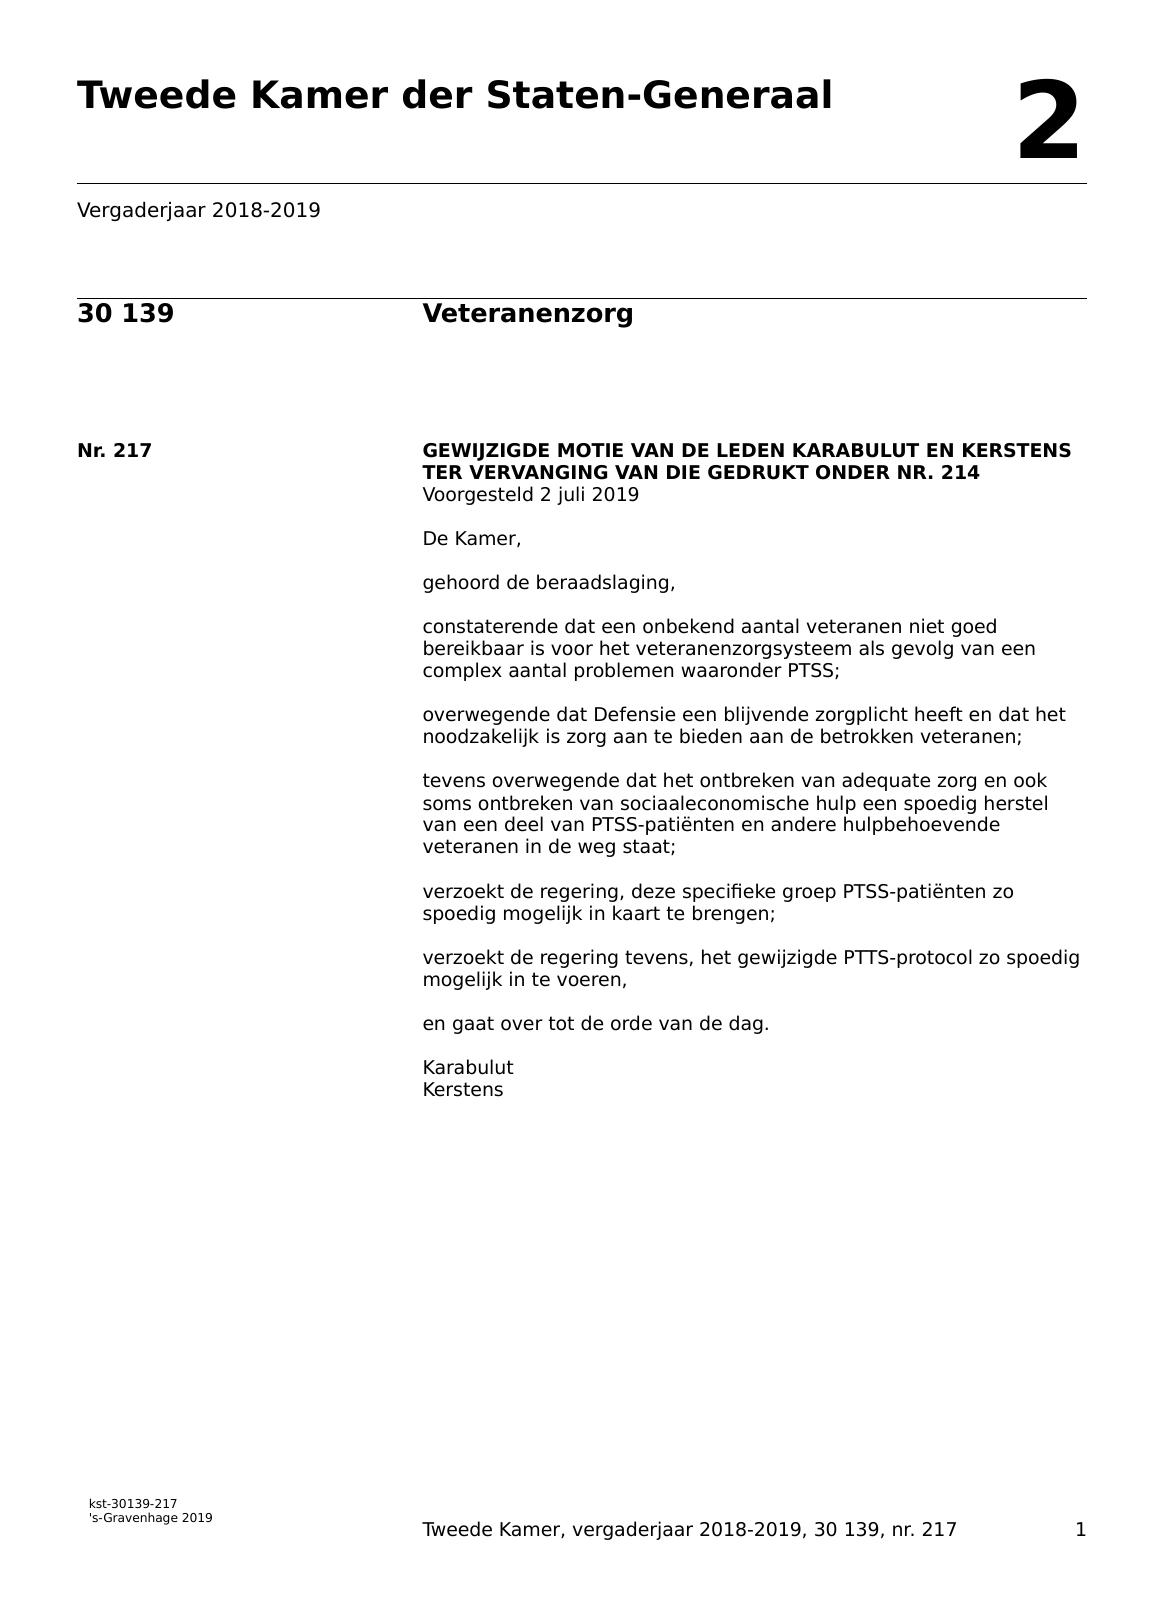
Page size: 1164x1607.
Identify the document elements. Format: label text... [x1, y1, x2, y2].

text Karabulut [422, 1057, 1087, 1079]
text verzoekt de regering tevens, het gewijzigde PTTS-protocol zo spoedig mogelijk in te voeren, [422, 947, 1087, 991]
table_cell Vergaderjaar 2018-2019 [77, 184, 1087, 298]
text en gaat over tot de orde van de dag. [422, 1013, 1087, 1035]
text Voorgesteld 2 juli 2019 [422, 484, 1087, 506]
table_header 2 [886, 59, 1087, 183]
text tevens overwegende dat het ontbreken van adequate zorg en ook soms ontbreken van sociaaleconomische hulp een spoedig herstel van een deel van PTSS-patiënten en andere hulpbehoevende veteranen in de weg staat; [422, 770, 1087, 858]
text De Kamer, [422, 528, 1087, 550]
table_header Tweede Kamer der Staten-Generaal [77, 59, 886, 183]
text kst-30139-217 [88, 1497, 323, 1511]
text constaterende dat een onbekend aantal veteranen niet goed bereikbaar is voor het veteranenzorgsysteem als gevolg van een complex aantal problemen waaronder PTSS; [422, 616, 1087, 682]
text 's-Gravenhage 2019 [88, 1511, 323, 1525]
subtitle Nr. 217 GEWIJZIGDE MOTIE VAN DE LEDEN KARABULUT EN KERSTENS TER VERVANGING VAN DIE GEDRUKT ONDER NR. 214 [77, 440, 1087, 484]
text verzoekt de regering, deze specifieke groep PTSS-patiënten zo spoedig mogelijk in kaart te brengen; [422, 881, 1087, 924]
text Kerstens [422, 1079, 1087, 1101]
subtitle 30 139 Veteranenzorg [77, 299, 1087, 329]
text overwegende dat Defensie een blijvende zorgplicht heeft en dat het noodzakelijk is zorg aan te bieden aan de betrokken veteranen; [422, 704, 1087, 748]
text gehoord de beraadslaging, [422, 572, 1087, 594]
